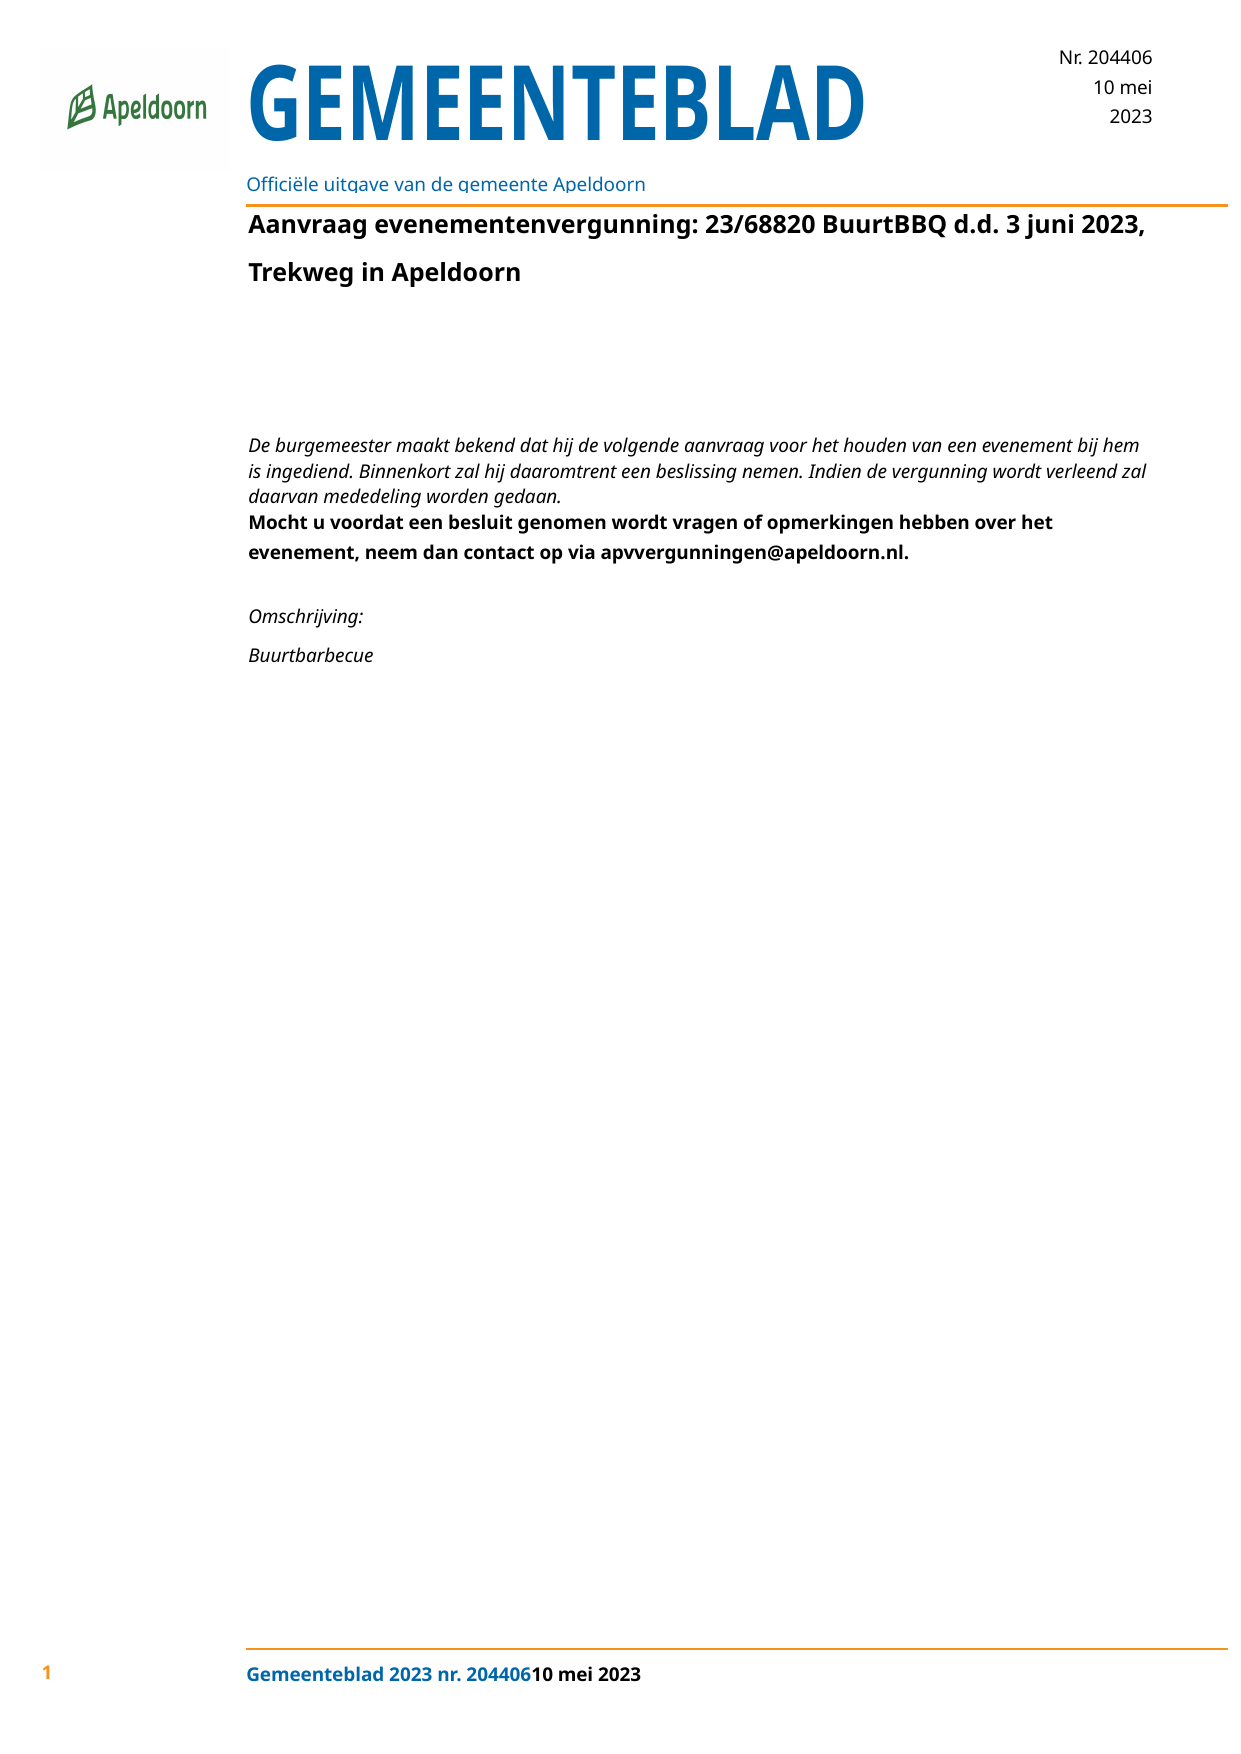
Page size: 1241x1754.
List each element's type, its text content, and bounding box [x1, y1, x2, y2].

text De burgemeester maakt bekend dat hij de volgende aanvraag voor het houden van een evenement bij hem is ingediend. Binnenkort zal hij daaromtrent een beslissing nemen. Indien de vergunning wordt verleend zal daarvan mededeling worden gedaan. [248, 432, 1152, 509]
text Omschrijving: [248, 603, 1152, 629]
text Aanvraag evenementenvergunning: 23/68820 BuurtBBQ d.d. 3 juni 2023, Trekweg in Apeldoorn [248, 207, 1152, 288]
text Mocht u voordat een besluit genomen wordt vragen of opmerkingen hebben over het evenement, neem dan contact op via apvvergunningen@apeldoorn.nl. [248, 509, 1152, 565]
picture [41, 47, 231, 172]
text Buurtbarbecue [248, 642, 1152, 668]
